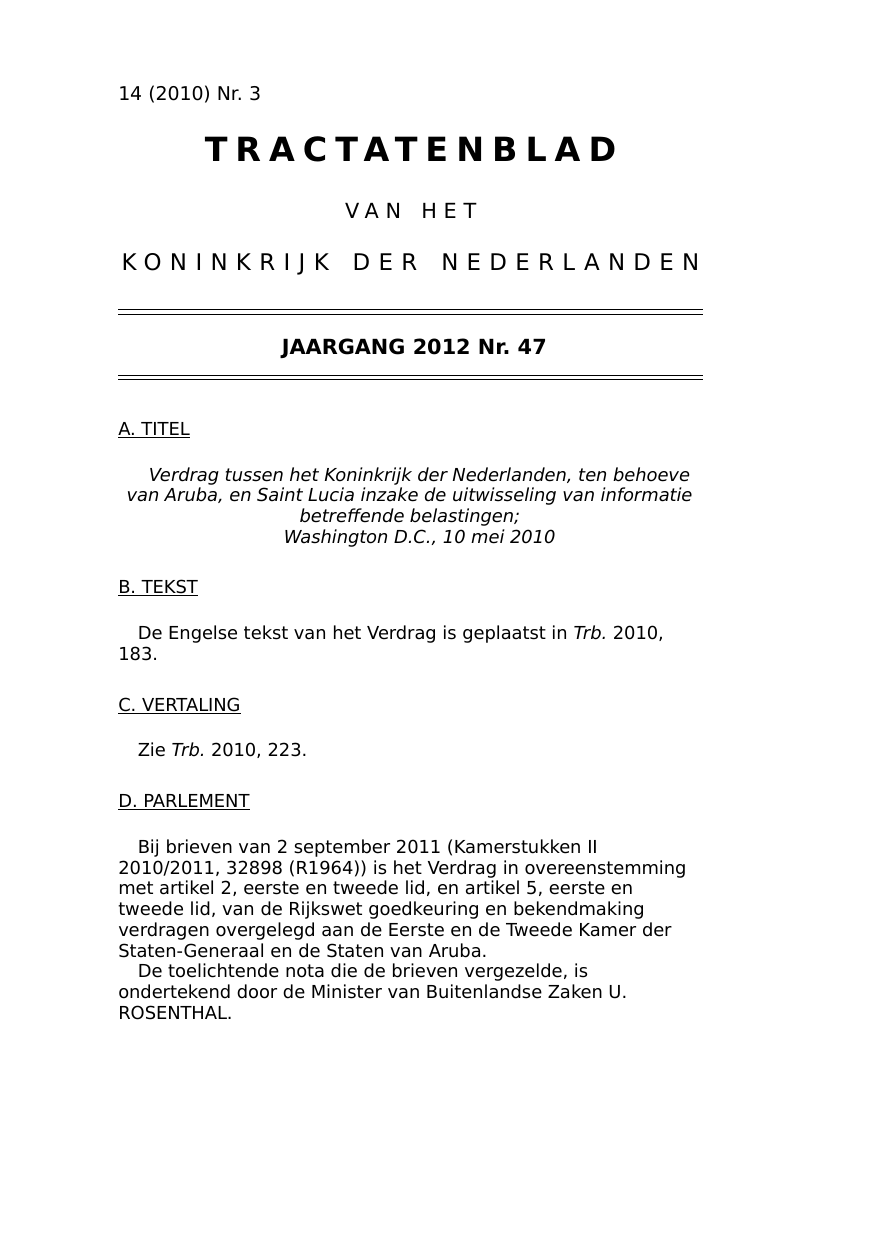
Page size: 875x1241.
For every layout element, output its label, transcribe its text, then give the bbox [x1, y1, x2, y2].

subtitle D. PARLEMENT [118, 791, 703, 812]
text VAN HET [118, 199, 703, 223]
text TRACTATENBLAD [118, 130, 703, 169]
text JAARGANG 2012 Nr. 47 [118, 335, 703, 359]
text Verdrag tussen het Koninkrijk der Nederlanden, ten behoeve van Aruba, en Saint Lucia inzake de uitwisseling van informatie betreffende belastingen; [118, 464, 703, 527]
text De toelichtende nota die de brieven vergezelde, is ondertekend door de Minister van Buitenlandse Zaken U. ROSENTHAL. [118, 961, 703, 1023]
text 14 (2010) Nr. 3 [118, 83, 703, 105]
text KONINKRIJK DER NEDERLANDEN [118, 249, 703, 276]
subtitle C. VERTALING [118, 694, 703, 715]
subtitle A. TITEL [118, 419, 703, 439]
text Zie Trb. 2010, 223. [118, 740, 703, 761]
text Bij brieven van 2 september 2011 (Kamerstukken II 2010/2011, 32898 (R1964)) is het Verdrag in overeenstemming met artikel 2, eerste en tweede lid, en artikel 5, eerste en tweede lid, van de Rijkswet goedkeuring en bekendmaking verdragen overgelegd aan de Eerste en de Tweede Kamer der Staten-Generaal en de Staten van Aruba. [118, 837, 703, 961]
text Washington D.C., 10 mei 2010 [118, 527, 703, 547]
subtitle B. TEKST [118, 577, 703, 598]
text De Engelse tekst van het Verdrag is geplaatst in Trb. 2010, 183. [118, 623, 703, 664]
